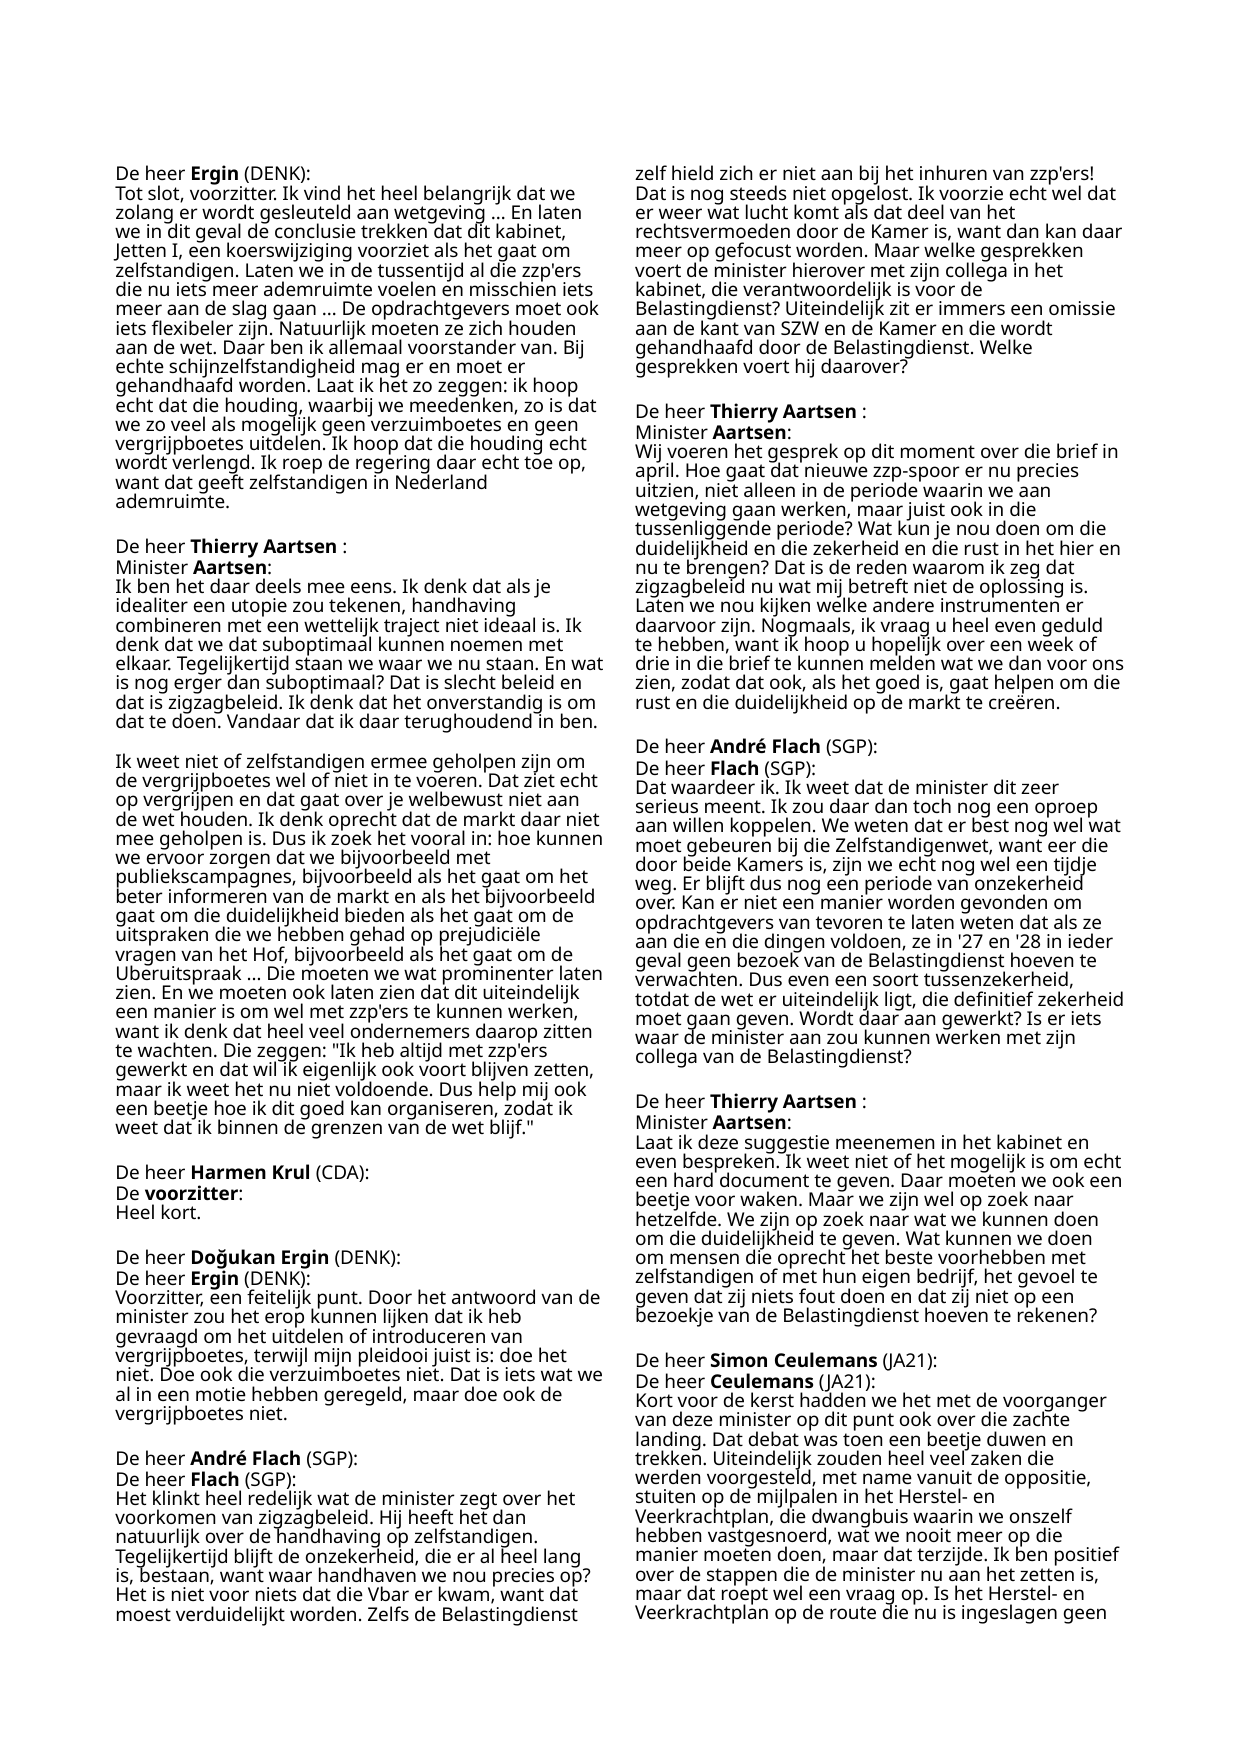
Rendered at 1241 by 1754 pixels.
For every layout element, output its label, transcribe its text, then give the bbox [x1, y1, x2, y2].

text Tot slot, voorzitter. Ik vind het heel belangrijk dat we zolang er wordt gesleuteld aan wetgeving … En laten we in dit geval de conclusie trekken dat dit kabinet, Jetten I, een koerswijziging voorziet als het gaat om zelfstandigen. Laten we in de tussentijd al die zzp'ers die nu iets meer ademruimte voelen en misschien iets meer aan de slag gaan … De opdrachtgevers moet ook iets flexibeler zijn. Natuurlijk moeten ze zich houden aan de wet. Daar ben ik allemaal voorstander van. Bij echte schijnzelfstandigheid mag er en moet er gehandhaafd worden. Laat ik het zo zeggen: ik hoop echt dat die houding, waarbij we meedenken, zo is dat we zo veel als mogelijk geen verzuimboetes en geen vergrijpboetes uitdelen. Ik hoop dat die houding echt wordt verlengd. Ik roep de regering daar echt toe op, want dat geeft zelfstandigen in Nederland ademruimte. [115, 184, 605, 512]
text Het klinkt heel redelijk wat de minister zegt over het voorkomen van zigzagbeleid. Hij heeft het dan natuurlijk over de handhaving op zelfstandigen. Tegelijkertijd blijft de onzekerheid, die er al heel lang is, bestaan, want waar handhaven we nou precies op? Het is niet voor niets dat die Vbar er kwam, want dat moest verduidelijkt worden. Zelfs de Belastingdienst [115, 1490, 605, 1625]
text Ik weet niet of zelfstandigen ermee geholpen zijn om de vergrijpboetes wel of niet in te voeren. Dat ziet echt op vergrijpen en dat gaat over je welbewust niet aan de wet houden. Ik denk oprecht dat de markt daar niet mee geholpen is. Dus ik zoek het vooral in: hoe kunnen we ervoor zorgen dat we bijvoorbeeld met publiekscampagnes, bijvoorbeeld als het gaat om het beter informeren van de markt en als het bijvoorbeeld gaat om die duidelijkheid bieden als het gaat om de uitspraken die we hebben gehad op prejudiciële vragen van het Hof, bijvoorbeeld als het gaat om de Uberuitspraak … Die moeten we wat prominenter laten zien. En we moeten ook laten zien dat dit uiteindelijk een manier is om wel met zzp'ers te kunnen werken, want ik denk dat heel veel ondernemers daarop zitten te wachten. Die zeggen: "Ik heb altijd met zzp'ers gewerkt en dat wil ik eigenlijk ook voort blijven zetten, maar ik weet het nu niet voldoende. Dus help mij ook een beetje hoe ik dit goed kan organiseren, zodat ik weet dat ik binnen de grenzen van de wet blijf." [115, 753, 605, 1138]
text De heer Thierry Aartsen : [115, 533, 605, 559]
text Minister Aartsen: [635, 424, 1125, 443]
text zelf hield zich er niet aan bij het inhuren van zzp'ers! Dat is nog steeds niet opgelost. Ik voorzie echt wel dat er weer wat lucht komt als dat deel van het rechtsvermoeden door de Kamer is, want dan kan daar meer op gefocust worden. Maar welke gesprekken voert de minister hierover met zijn collega in het kabinet, die verantwoordelijk is voor de Belastingdienst? Uiteindelijk zit er immers een omissie aan de kant van SZW en de Kamer en die wordt gehandhaafd door de Belastingdienst. Welke gesprekken voert hij daarover? [635, 165, 1125, 377]
text Wij voeren het gesprek op dit moment over die brief in april. Hoe gaat dat nieuwe zzp-spoor er nu precies uitzien, niet alleen in de periode waarin we aan wetgeving gaan werken, maar juist ook in die tussenliggende periode? Wat kun je nou doen om die duidelijkheid en die zekerheid en die rust in het hier en nu te brengen? Dat is de reden waarom ik zeg dat zigzagbeleid nu wat mij betreft niet de oplossing is. Laten we nou kijken welke andere instrumenten er daarvoor zijn. Nogmaals, ik vraag u heel even geduld te hebben, want ik hoop u hopelijk over een week of drie in die brief te kunnen melden wat we dan voor ons zien, zodat dat ook, als het goed is, gaat helpen om die rust en die duidelijkheid op de markt te creëren. [635, 443, 1125, 713]
text De heer Simon Ceulemans (JA21): [635, 1347, 1125, 1373]
text De heer André Flach (SGP): [115, 1445, 605, 1471]
text De heer Thierry Aartsen : [635, 1089, 1125, 1114]
text De heer Flach (SGP): [115, 1471, 605, 1490]
text Ik ben het daar deels mee eens. Ik denk dat als je idealiter een utopie zou tekenen, handhaving combineren met een wettelijk traject niet ideaal is. Ik denk dat we dat suboptimaal kunnen noemen met elkaar. Tegelijkertijd staan we waar we nu staan. En wat is nog erger dan suboptimaal? Dat is slecht beleid en dat is zigzagbeleid. Ik denk dat het onverstandig is om dat te doen. Vandaar dat ik daar terughoudend in ben. [115, 578, 605, 732]
text Minister Aartsen: [115, 559, 605, 578]
text De heer Harmen Krul (CDA): [115, 1159, 605, 1185]
text Kort voor de kerst hadden we het met de voorganger van deze minister op dit punt ook over die zachte landing. Dat debat was toen een beetje duwen en trekken. Uiteindelijk zouden heel veel zaken die werden voorgesteld, met name vanuit de oppositie, stuiten op de mijlpalen in het Herstel- en Veerkrachtplan, die dwangbuis waarin we onszelf hebben vastgesnoerd, wat we nooit meer op die manier moeten doen, maar dat terzijde. Ik ben positief over de stappen die de minister nu aan het zetten is, maar dat roept wel een vraag op. Is het Herstel- en Veerkrachtplan op de route die nu is ingeslagen geen [635, 1392, 1125, 1623]
text De voorzitter: [115, 1185, 605, 1204]
text De heer Doğukan Ergin (DENK): [115, 1244, 605, 1270]
text De heer Ergin (DENK): [115, 1270, 605, 1289]
text Laat ik deze suggestie meenemen in het kabinet en even bespreken. Ik weet niet of het mogelijk is om echt een hard document te geven. Daar moeten we ook een beetje voor waken. Maar we zijn wel op zoek naar hetzelfde. We zijn op zoek naar wat we kunnen doen om die duidelijkheid te geven. Wat kunnen we doen om mensen die oprecht het beste voorhebben met zelfstandigen of met hun eigen bedrijf, het gevoel te geven dat zij niets fout doen en dat zij niet op een bezoekje van de Belastingdienst hoeven te rekenen? [635, 1134, 1125, 1326]
text De heer Ergin (DENK): [115, 165, 605, 184]
text De heer Thierry Aartsen : [635, 398, 1125, 424]
text De heer Ceulemans (JA21): [635, 1373, 1125, 1392]
text Dat waardeer ik. Ik weet dat de minister dit zeer serieus meent. Ik zou daar dan toch nog een oproep aan willen koppelen. We weten dat er best nog wel wat moet gebeuren bij die Zelfstandigenwet, want eer die door beide Kamers is, zijn we echt nog wel een tijdje weg. Er blijft dus nog een periode van onzekerheid over. Kan er niet een manier worden gevonden om opdrachtgevers van tevoren te laten weten dat als ze aan die en die dingen voldoen, ze in '27 en '28 in ieder geval geen bezoek van de Belastingdienst hoeven te verwachten. Dus even een soort tussenzekerheid, totdat de wet er uiteindelijk ligt, die definitief zekerheid moet gaan geven. Wordt daar aan gewerkt? Is er iets waar de minister aan zou kunnen werken met zijn collega van de Belastingdienst? [635, 779, 1125, 1068]
text De heer Flach (SGP): [635, 759, 1125, 779]
text Heel kort. [115, 1204, 605, 1223]
text Minister Aartsen: [635, 1114, 1125, 1134]
text Voorzitter, een feitelijk punt. Door het antwoord van de minister zou het erop kunnen lijken dat ik heb gevraagd om het uitdelen of introduceren van vergrijpboetes, terwijl mijn pleidooi juist is: doe het niet. Doe ook die verzuimboetes niet. Dat is iets wat we al in een motie hebben geregeld, maar doe ook de vergrijpboetes niet. [115, 1289, 605, 1424]
text De heer André Flach (SGP): [635, 734, 1125, 759]
